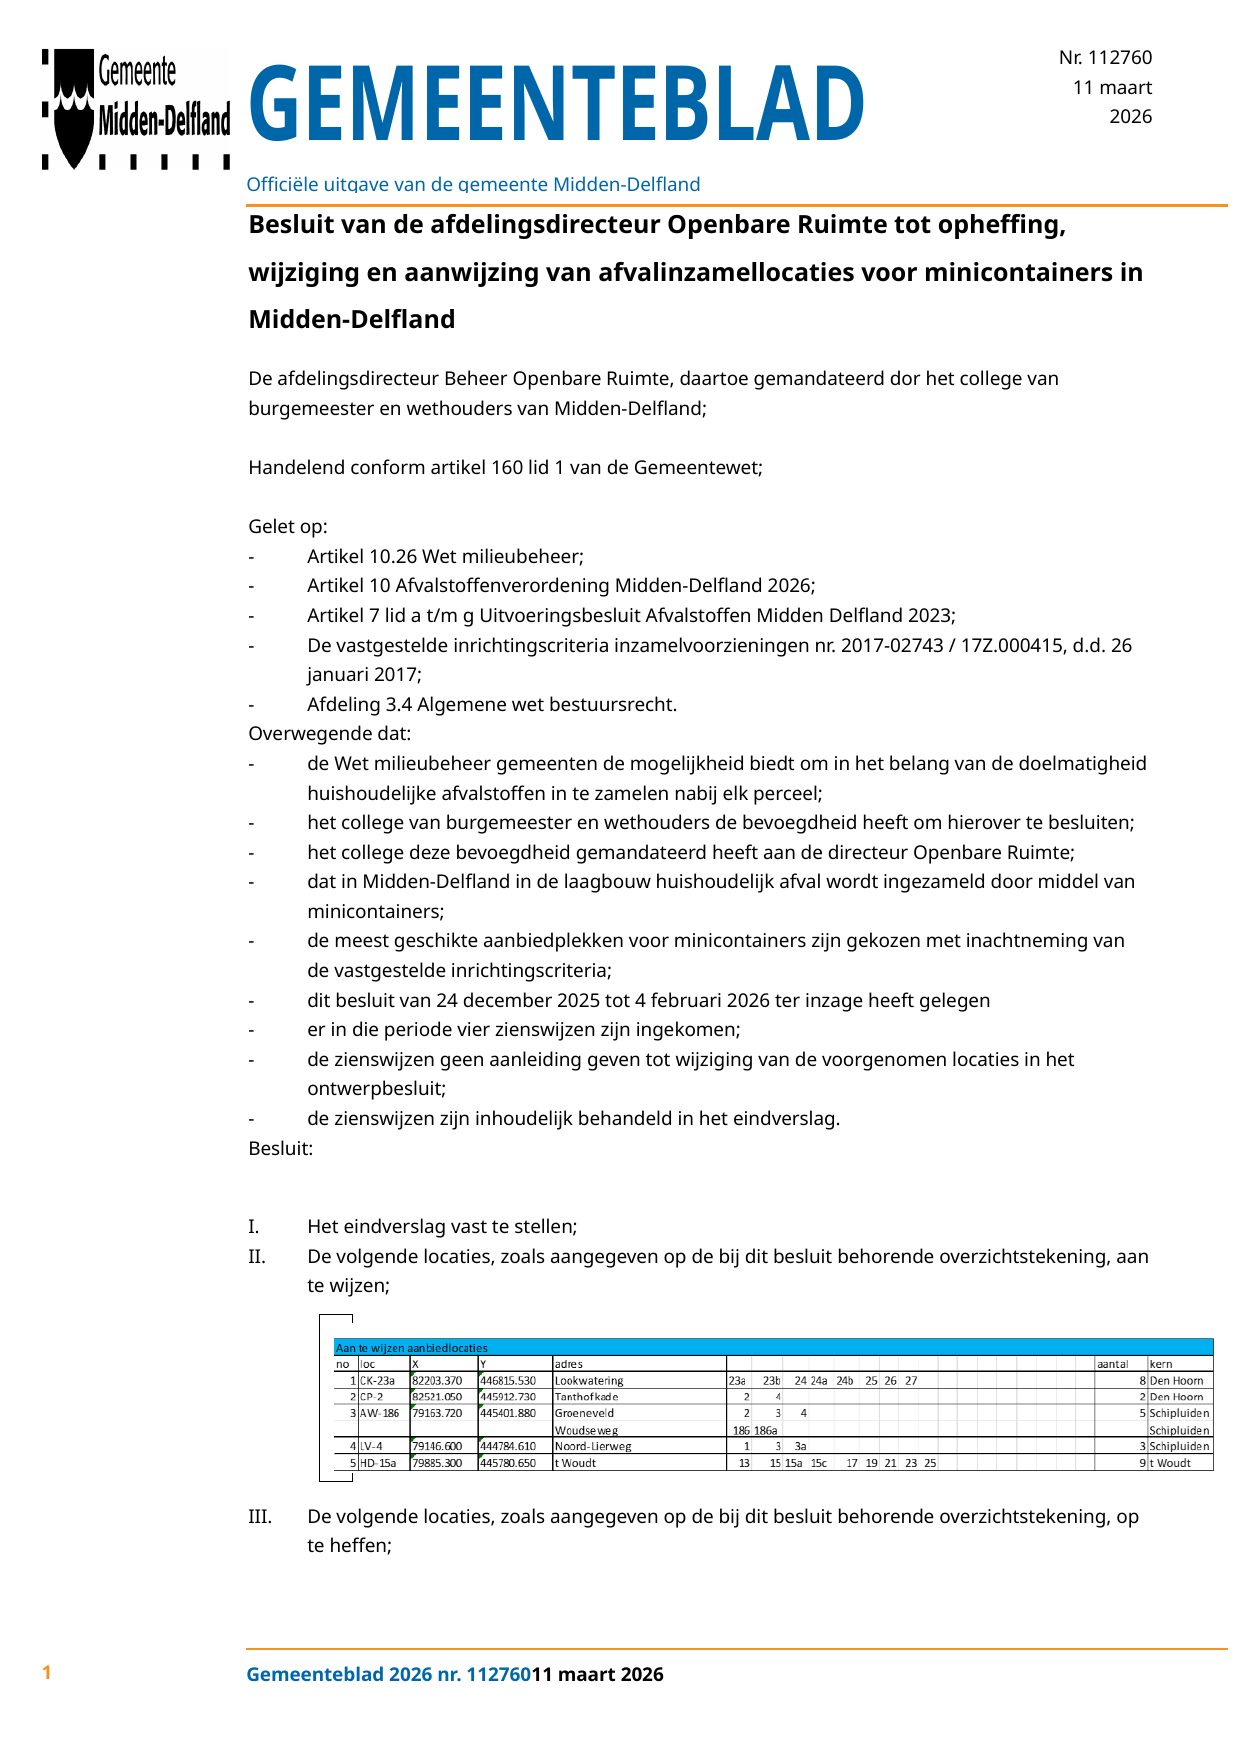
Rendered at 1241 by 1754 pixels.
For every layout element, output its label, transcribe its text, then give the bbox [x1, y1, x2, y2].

list dit besluit van 24 december 2025 tot 4 februari 2026 ter inzage heeft gelegen [248, 987, 1152, 1012]
text Besluit: [248, 1135, 1152, 1160]
list de zienswijzen geen aanleiding geven tot wijziging van de voorgenomen locaties in het ontwerpbesluit; [248, 1046, 1152, 1101]
text Overwegende dat: [248, 721, 1152, 746]
list Artikel 10 Afvalstoffenverordening Midden-Delfland 2026; [248, 573, 1152, 598]
list het college deze bevoegdheid gemandateerd heeft aan de directeur Openbare Ruimte; [248, 839, 1152, 864]
list de meest geschikte aanbiedplekken voor minicontainers zijn gekozen met inachtneming van de vastgestelde inrichtingscriteria; [248, 928, 1152, 983]
list het college van burgemeester en wethouders de bevoegdheid heeft om hierover te besluiten; [248, 809, 1152, 835]
list De volgende locaties, zoals aangegeven op de bij dit besluit behorende overzichtstekening, op te heffen; [248, 1503, 1152, 1558]
list De vastgestelde inrichtingscriteria inzamelvoorzieningen nr. 2017-02743 / 17Z.000415, d.d. 26 januari 2017; [248, 632, 1152, 687]
list Afdeling 3.4 Algemene wet bestuursrecht. [248, 691, 1152, 717]
text Gelet op: [248, 513, 1152, 539]
list de Wet milieubeheer gemeenten de mogelijkheid biedt om in het belang van de doelmatigheid huishoudelijke afvalstoffen in te zamelen nabij elk perceel; [248, 750, 1152, 805]
text Besluit van de afdelingsdirecteur Openbare Ruimte tot opheffing, wijziging en aanwijzing van afvalinzamellocaties voor minicontainers in Midden-Delfland [248, 207, 1152, 336]
list Artikel 7 lid a t/m g Uitvoeringsbesluit Afvalstoffen Midden Delfland 2023; [248, 602, 1152, 628]
list De volgende locaties, zoals aangegeven op de bij dit besluit behorende overzichtstekening, aan te wijzen; [248, 1243, 1152, 1298]
list Het eindverslag vast te stellen; [248, 1213, 1152, 1239]
list Artikel 10.26 Wet milieubeheer; [248, 543, 1152, 569]
picture [327, 1323, 1232, 1473]
picture [41, 47, 231, 172]
text De afdelingsdirecteur Beheer Openbare Ruimte, daartoe gemandateerd dor het college van burgemeester en wethouders van Midden-Delfland; [248, 366, 1152, 421]
list er in die periode vier zienswijzen zijn ingekomen; [248, 1016, 1152, 1042]
text Handelend conform artikel 160 lid 1 van de Gemeentewet; [248, 454, 1152, 480]
list dat in Midden-Delfland in de laagbouw huishoudelijk afval wordt ingezameld door middel van minicontainers; [248, 868, 1152, 924]
list de zienswijzen zijn inhoudelijk behandeld in het eindverslag. [248, 1105, 1152, 1131]
